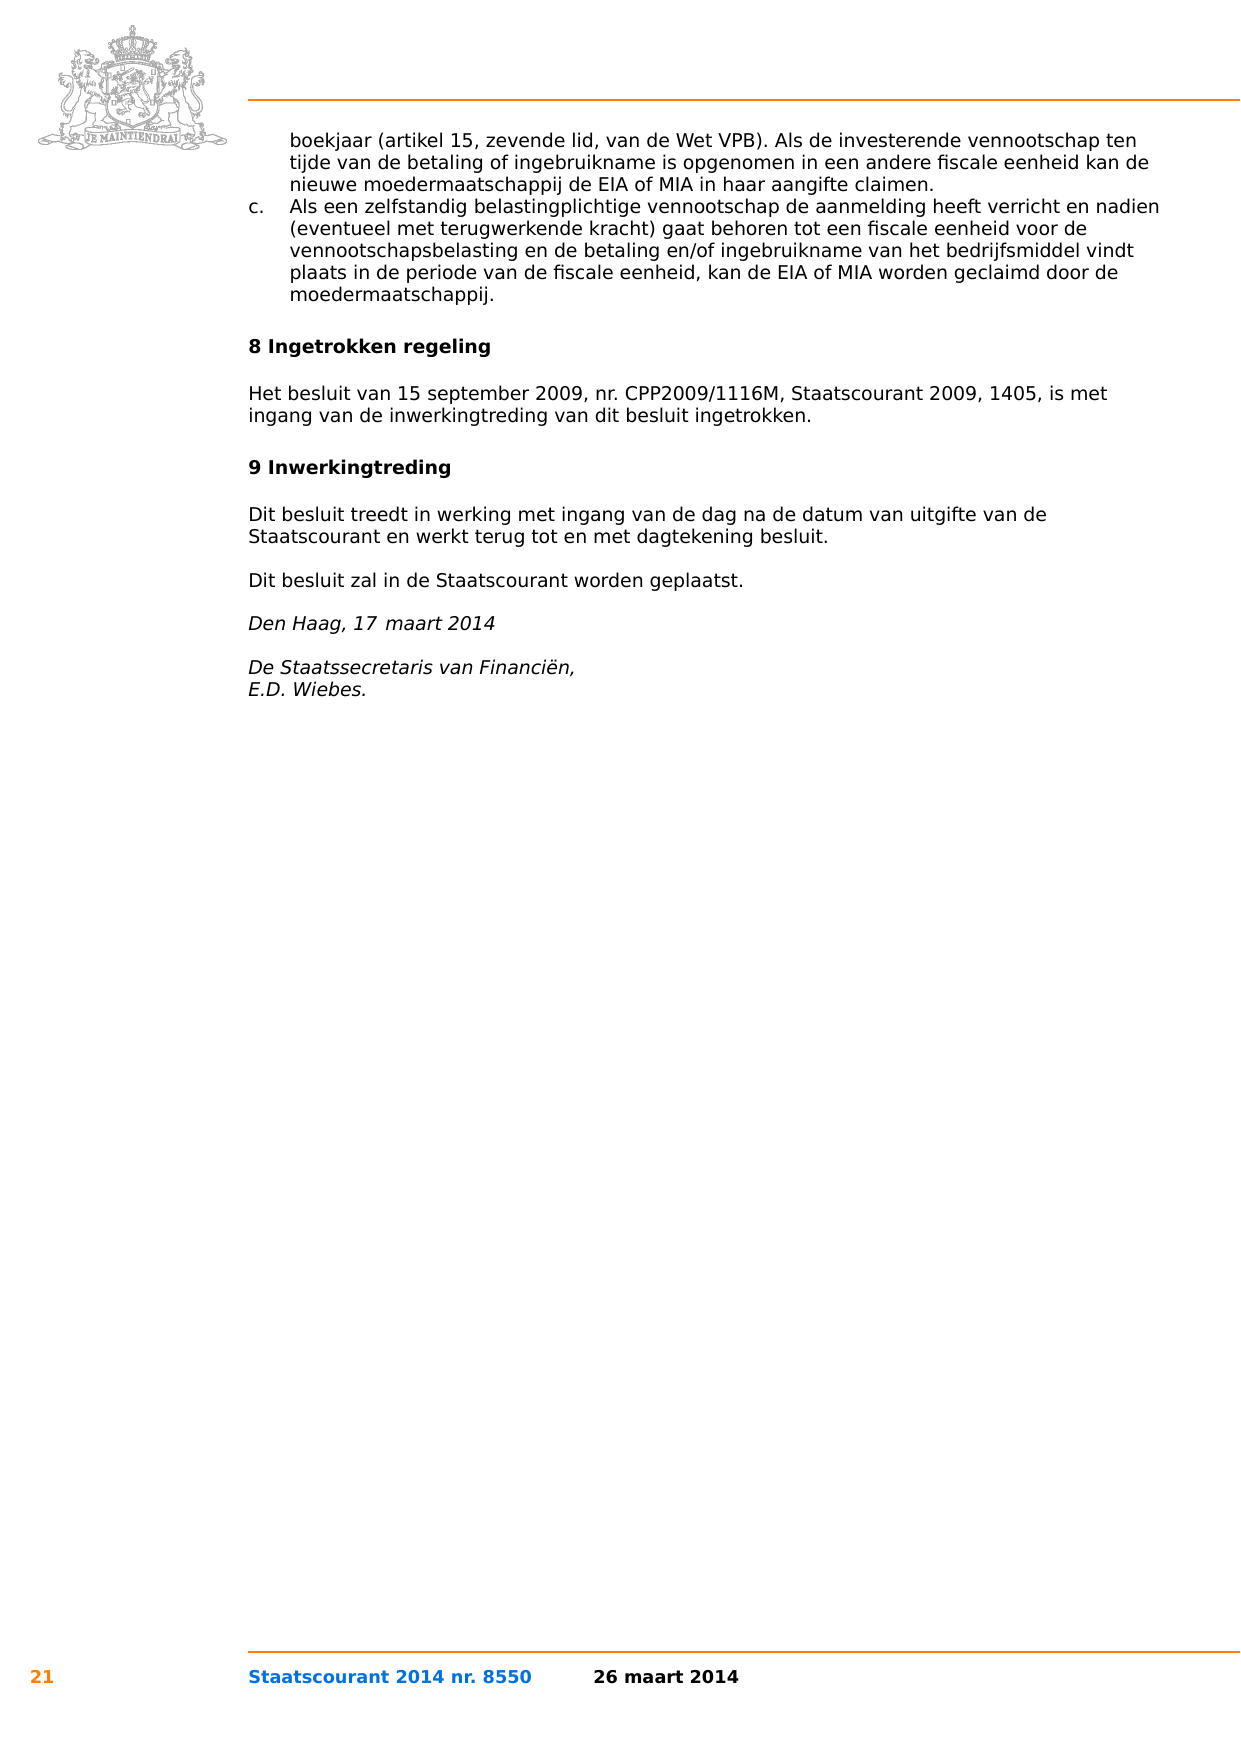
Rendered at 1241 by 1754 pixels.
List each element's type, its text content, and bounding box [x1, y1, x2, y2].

picture [38, 25, 227, 150]
subtitle 9 Inwerkingtreding [248, 457, 1163, 479]
subtitle 8 Ingetrokken regeling [248, 336, 1163, 358]
text boekjaar (artikel 15, zevende lid, van de Wet VPB). Als de investerende vennootschap ten tijde van de betaling of ingebruikname is opgenomen in een andere fiscale eenheid kan de nieuwe moedermaatschappij de EIA of MIA in haar aangifte claimen. [248, 130, 1163, 196]
text Dit besluit zal in de Staatscourant worden geplaatst. [248, 569, 1163, 591]
text c. Als een zelfstandig belastingplichtige vennootschap de aanmelding heeft verricht en nadien (eventueel met terugwerkende kracht) gaat behoren tot een fiscale eenheid voor de vennootschapsbelasting en de betaling en/of ingebruikname van het bedrijfsmiddel vindt plaats in de periode van de fiscale eenheid, kan de EIA of MIA worden geclaimd door de moedermaatschappij. [248, 196, 1163, 306]
text Den Haag, 17 maart 2014 [248, 613, 1163, 635]
text De Staatssecretaris van Financiën, E.D. Wiebes. [248, 657, 1163, 701]
text Het besluit van 15 september 2009, nr. CPP2009/1116M, Staatscourant 2009, 1405, is met ingang van de inwerkingtreding van dit besluit ingetrokken. [248, 383, 1163, 427]
text Dit besluit treedt in werking met ingang van de dag na de datum van uitgifte van de Staatscourant en werkt terug tot en met dagtekening besluit. [248, 504, 1163, 548]
